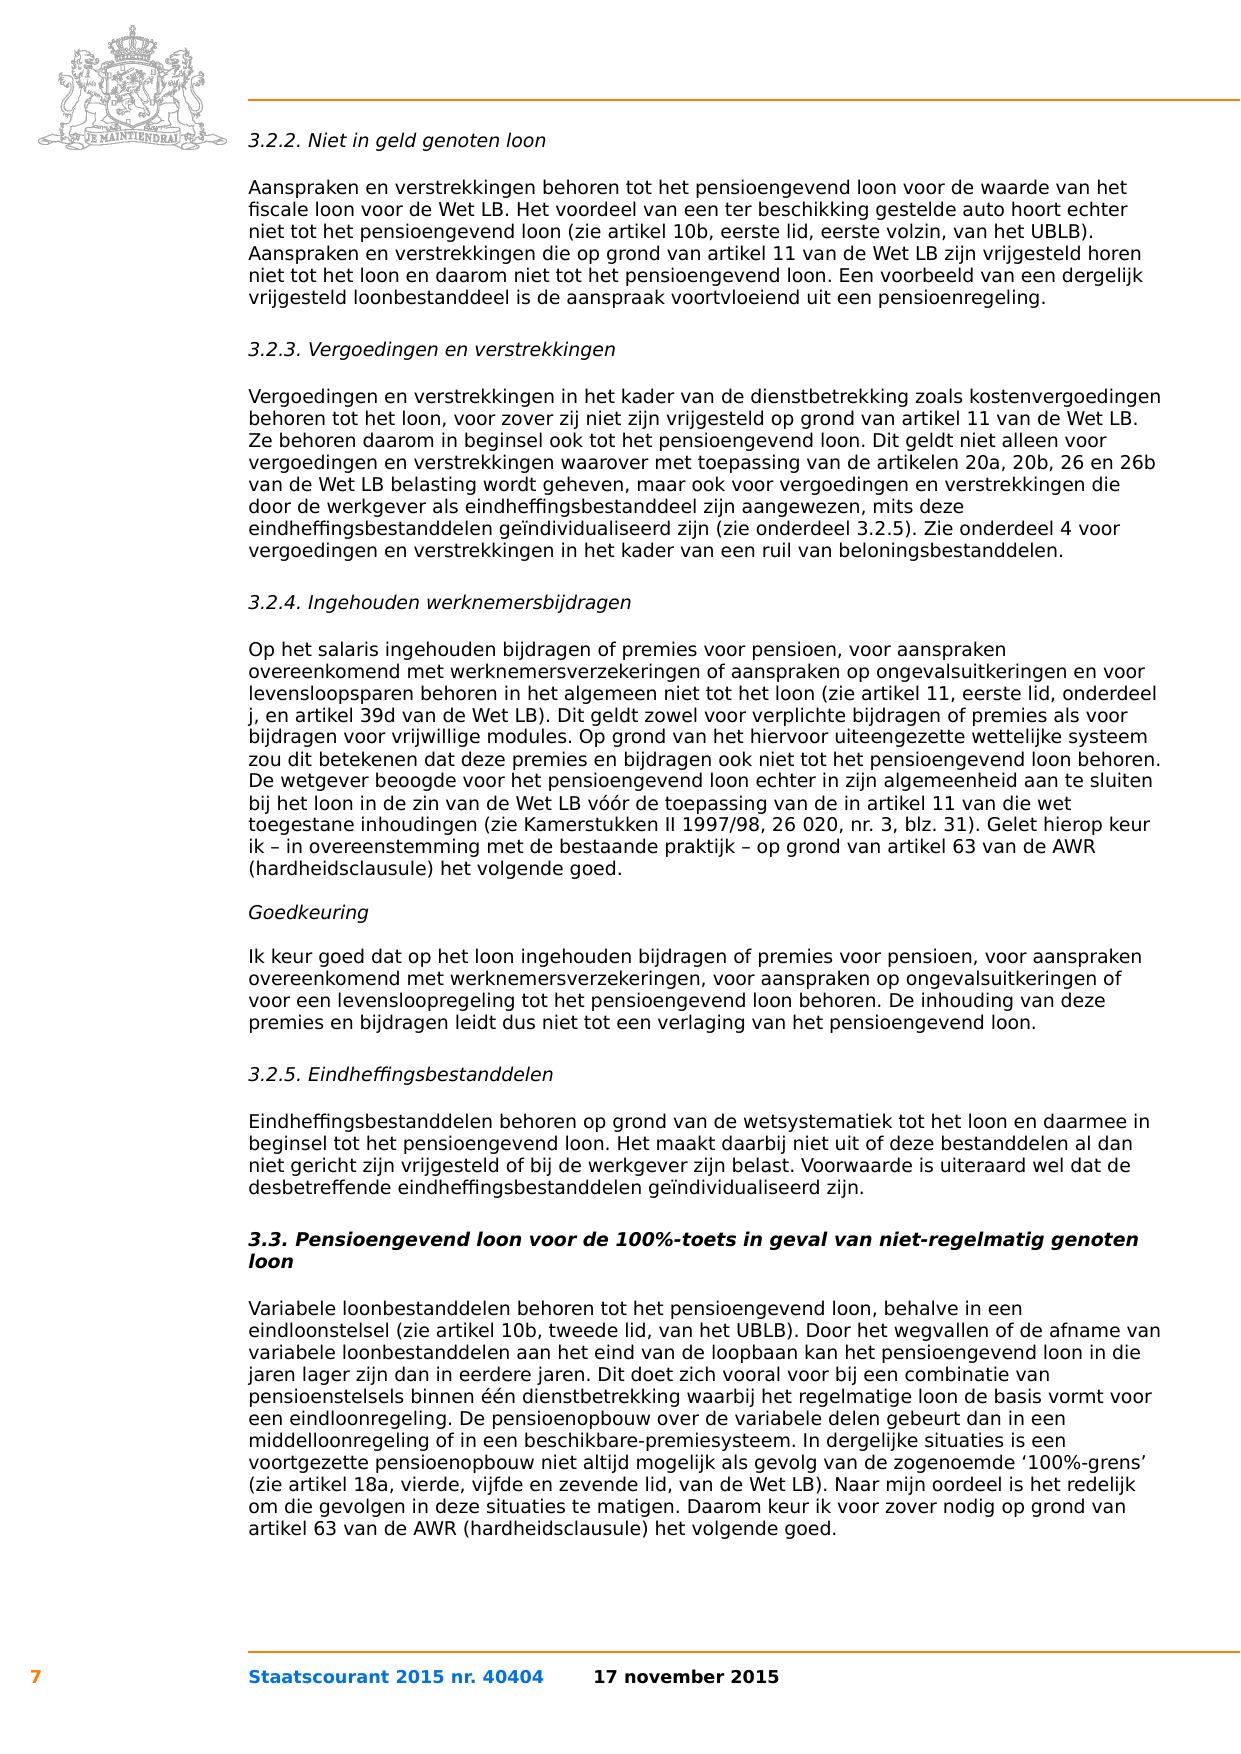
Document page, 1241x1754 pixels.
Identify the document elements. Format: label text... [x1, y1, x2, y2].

subtitle 3.3. Pensioengevend loon voor de 100%-toets in geval van niet-regelmatig genoten loon [248, 1229, 1163, 1273]
subtitle 3.2.2. Niet in geld genoten loon [248, 130, 1163, 152]
subtitle Goedkeuring [248, 902, 1163, 924]
subtitle 3.2.5. Eindheffingsbestanddelen [248, 1064, 1163, 1086]
text Eindheffingsbestanddelen behoren op grond van de wetsystematiek tot het loon en daarmee in beginsel tot het pensioengevend loon. Het maakt daarbij niet uit of deze bestanddelen al dan niet gericht zijn vrijgesteld of bij de werkgever zijn belast. Voorwaarde is uiteraard wel dat de desbetreffende eindheffingsbestanddelen geïndividualiseerd zijn. [248, 1111, 1163, 1199]
subtitle 3.2.4. Ingehouden werknemersbijdragen [248, 592, 1163, 613]
text Aanspraken en verstrekkingen die op grond van artikel 11 van de Wet LB zijn vrijgesteld horen niet tot het loon en daarom niet tot het pensioengevend loon. Een voorbeeld van een dergelijk vrijgesteld loonbestanddeel is de aanspraak voortvloeiend uit een pensioenregeling. [248, 243, 1163, 309]
subtitle 3.2.3. Vergoedingen en verstrekkingen [248, 339, 1163, 361]
text Aanspraken en verstrekkingen behoren tot het pensioengevend loon voor de waarde van het fiscale loon voor de Wet LB. Het voordeel van een ter beschikking gestelde auto hoort echter niet tot het pensioengevend loon (zie artikel 10b, eerste lid, eerste volzin, van het UBLB). [248, 177, 1163, 243]
text Variabele loonbestanddelen behoren tot het pensioengevend loon, behalve in een eindloonstelsel (zie artikel 10b, tweede lid, van het UBLB). Door het wegvallen of de afname van variabele loonbestanddelen aan het eind van de loopbaan kan het pensioengevend loon in die jaren lager zijn dan in eerdere jaren. Dit doet zich vooral voor bij een combinatie van pensioenstelsels binnen één dienstbetrekking waarbij het regelmatige loon de basis vormt voor een eindloonregeling. De pensioenopbouw over de variabele delen gebeurt dan in een middelloonregeling of in een beschikbare-premiesysteem. In dergelijke situaties is een voortgezette pensioenopbouw niet altijd mogelijk als gevolg van de zogenoemde ‘100%-grens’ (zie artikel 18a, vierde, vijfde en zevende lid, van de Wet LB). Naar mijn oordeel is het redelijk om die gevolgen in deze situaties te matigen. Daarom keur ik voor zover nodig op grond van artikel 63 van de AWR (hardheidsclausule) het volgende goed. [248, 1298, 1163, 1539]
text Ik keur goed dat op het loon ingehouden bijdragen of premies voor pensioen, voor aanspraken overeenkomend met werknemersverzekeringen, voor aanspraken op ongevalsuitkeringen of voor een levensloopregeling tot het pensioengevend loon behoren. De inhouding van deze premies en bijdragen leidt dus niet tot een verlaging van het pensioengevend loon. [248, 946, 1163, 1034]
text Vergoedingen en verstrekkingen in het kader van de dienstbetrekking zoals kostenvergoedingen behoren tot het loon, voor zover zij niet zijn vrijgesteld op grond van artikel 11 van de Wet LB. Ze behoren daarom in beginsel ook tot het pensioengevend loon. Dit geldt niet alleen voor vergoedingen en verstrekkingen waarover met toepassing van de artikelen 20a, 20b, 26 en 26b van de Wet LB belasting wordt geheven, maar ook voor vergoedingen en verstrekkingen die door de werkgever als eindheffingsbestanddeel zijn aangewezen, mits deze eindheffingsbestanddelen geïndividualiseerd zijn (zie onderdeel 3.2.5). Zie onderdeel 4 voor vergoedingen en verstrekkingen in het kader van een ruil van beloningsbestanddelen. [248, 386, 1163, 562]
picture [38, 25, 227, 150]
text Op het salaris ingehouden bijdragen of premies voor pensioen, voor aanspraken overeenkomend met werknemersverzekeringen of aanspraken op ongevalsuitkeringen en voor levensloopsparen behoren in het algemeen niet tot het loon (zie artikel 11, eerste lid, onderdeel j, en artikel 39d van de Wet LB). Dit geldt zowel voor verplichte bijdragen of premies als voor bijdragen voor vrijwillige modules. Op grond van het hiervoor uiteengezette wettelijke systeem zou dit betekenen dat deze premies en bijdragen ook niet tot het pensioengevend loon behoren. De wetgever beoogde voor het pensioengevend loon echter in zijn algemeenheid aan te sluiten bij het loon in de zin van de Wet LB vóór de toepassing van de in artikel 11 van die wet toegestane inhoudingen (zie Kamerstukken II 1997/98, 26 020, nr. 3, blz. 31). Gelet hierop keur ik – in overeenstemming met de bestaande praktijk – op grond van artikel 63 van de AWR (hardheidsclausule) het volgende goed. [248, 638, 1163, 880]
